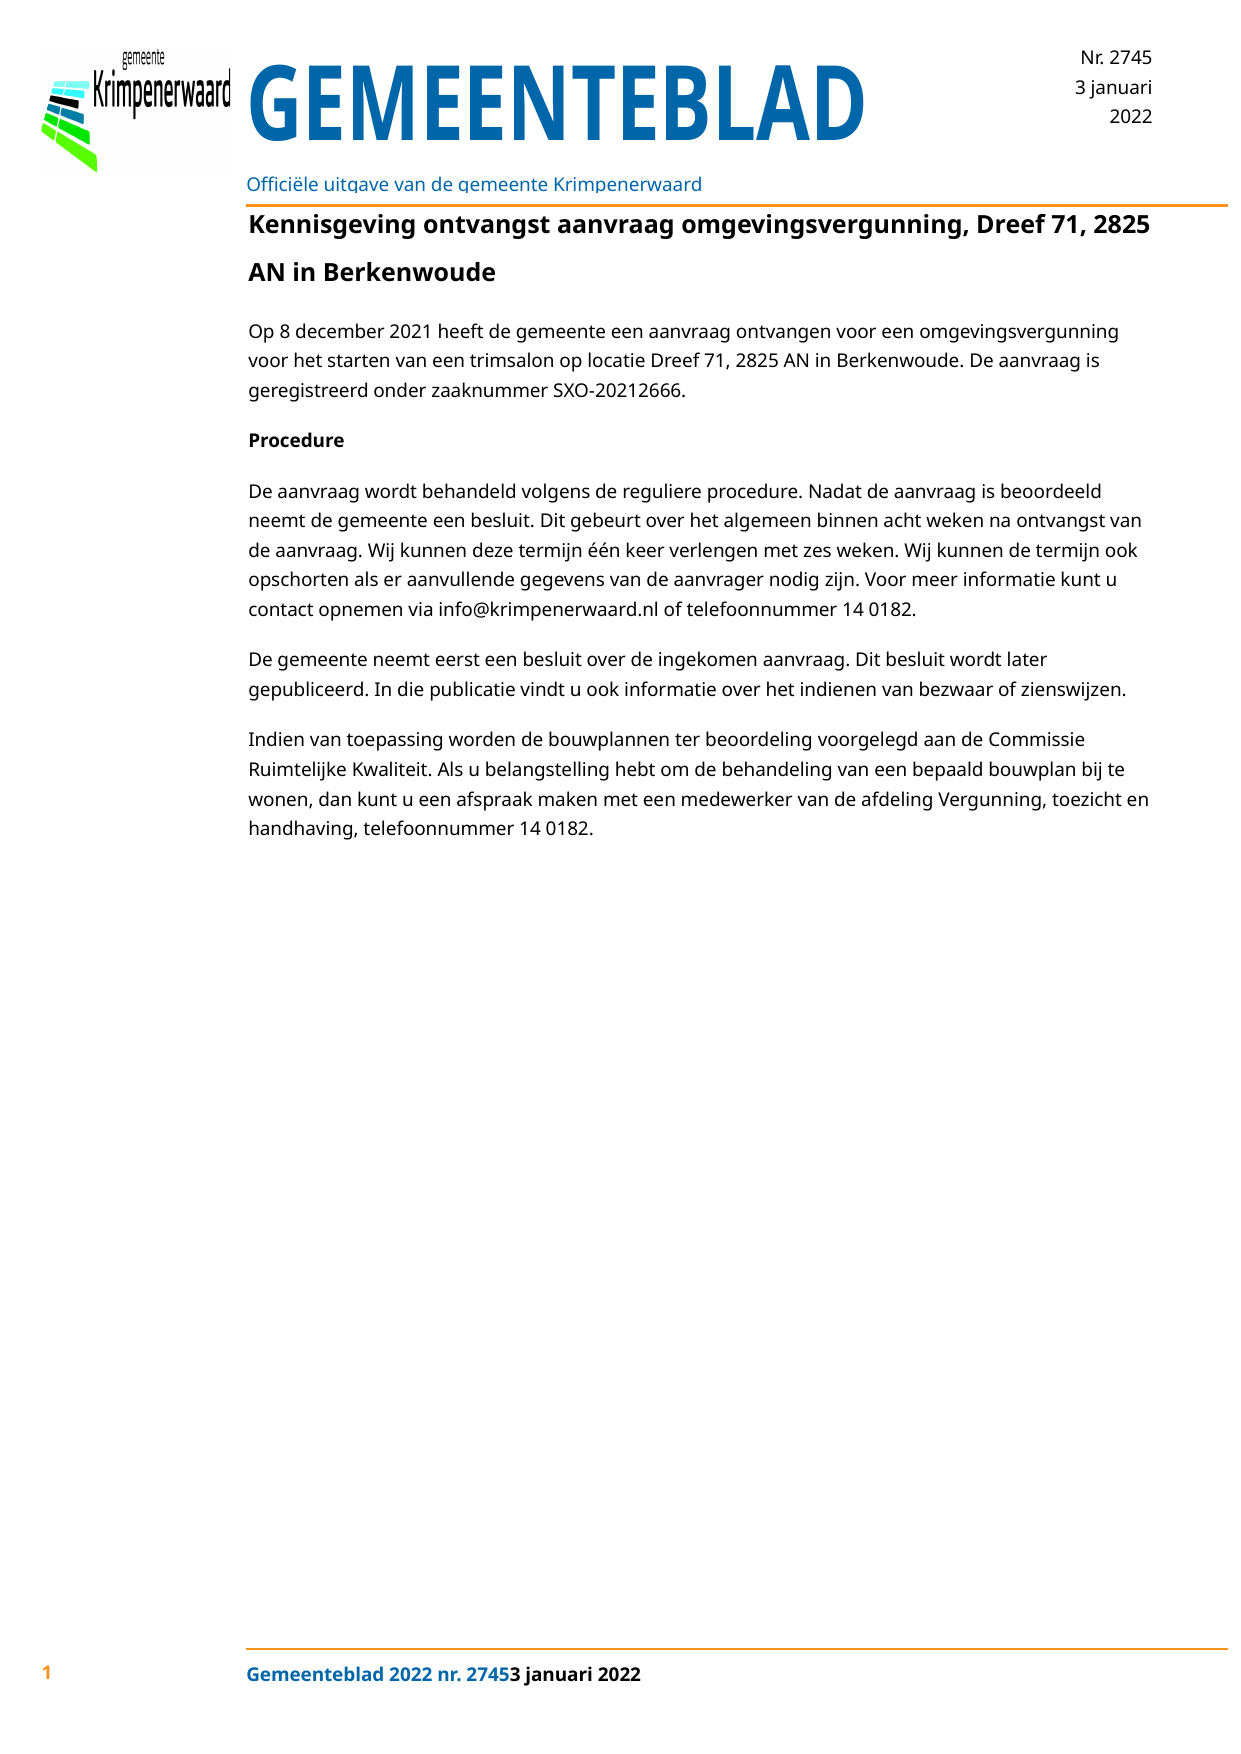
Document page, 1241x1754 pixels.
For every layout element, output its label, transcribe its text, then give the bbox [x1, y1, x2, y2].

text De aanvraag wordt behandeld volgens de reguliere procedure. Nadat de aanvraag is beoordeeld neemt de gemeente een besluit. Dit gebeurt over het algemeen binnen acht weken na ontvangst van de aanvraag. Wij kunnen deze termijn één keer verlengen met zes weken. Wij kunnen de termijn ook opschorten als er aanvullende gegevens van de aanvrager nodig zijn. Voor meer informatie kunt u contact opnemen via info@krimpenerwaard.nl of telefoonnummer 14 0182. [248, 478, 1152, 622]
text Indien van toepassing worden de bouwplannen ter beoordeling voorgelegd aan de Commissie Ruimtelijke Kwaliteit. Als u belangstelling hebt om de behandeling van een bepaald bouwplan bij te wonen, dan kunt u een afspraak maken met een medewerker van de afdeling Vergunning, toezicht en handhaving, telefoonnummer 14 0182. [248, 727, 1152, 841]
text Op 8 december 2021 heeft de gemeente een aanvraag ontvangen voor een omgevingsvergunning voor het starten van een trimsalon op locatie Dreef 71, 2825 AN in Berkenwoude. De aanvraag is geregistreerd onder zaaknummer SXO-20212666. [248, 318, 1152, 403]
text Procedure [248, 427, 1152, 453]
picture [41, 47, 231, 172]
text Kennisgeving ontvangst aanvraag omgevingsvergunning, Dreef 71, 2825 AN in Berkenwoude [248, 207, 1152, 288]
text De gemeente neemt eerst een besluit over de ingekomen aanvraag. Dit besluit wordt later gepubliceerd. In die publicatie vindt u ook informatie over het indienen van bezwaar of zienswijzen. [248, 647, 1152, 702]
